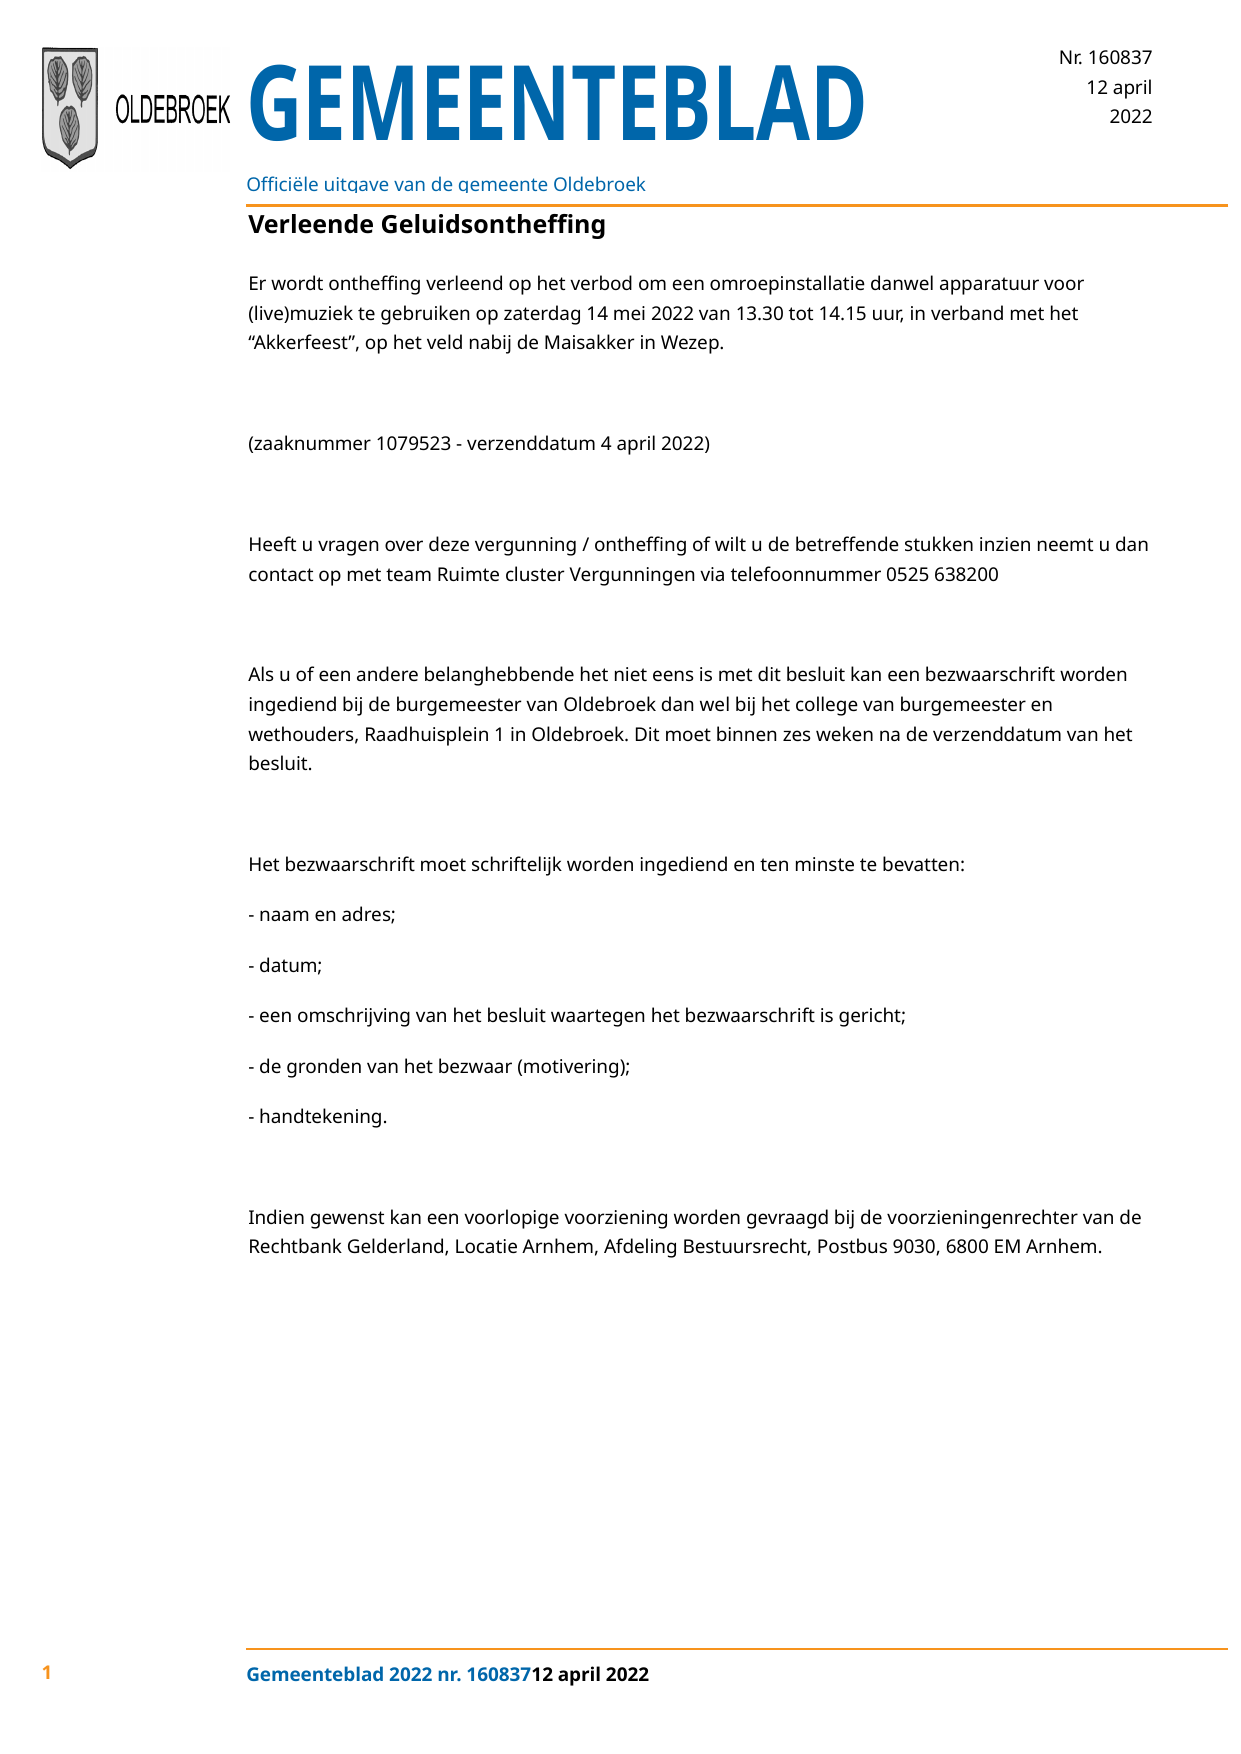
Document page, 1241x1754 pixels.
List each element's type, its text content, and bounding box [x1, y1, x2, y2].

text - naam en adres; [248, 902, 1152, 927]
picture [41, 47, 231, 172]
text Er wordt ontheffing verleend op het verbod om een omroepinstallatie danwel apparatuur voor (live)muziek te gebruiken op zaterdag 14 mei 2022 van 13.30 tot 14.15 uur, in verband met het “Akkerfeest”, op het veld nabij de Maisakker in Wezep. [248, 270, 1152, 355]
text - datum; [248, 952, 1152, 978]
text - de gronden van het bezwaar (motivering); [248, 1053, 1152, 1078]
text (zaaknummer 1079523 - verzenddatum 4 april 2022) [248, 430, 1152, 456]
text Indien gewenst kan een voorlopige voorziening worden gevraagd bij de voorzieningenrechter van de Rechtbank Gelderland, Locatie Arnhem, Afdeling Bestuursrecht, Postbus 9030, 6800 EM Arnhem. [248, 1204, 1152, 1259]
text Verleende Geluidsontheffing [248, 207, 1152, 241]
text - een omschrijving van het besluit waartegen het bezwaarschrift is gericht; [248, 1002, 1152, 1028]
text - handtekening. [248, 1103, 1152, 1129]
text Het bezwaarschrift moet schriftelijk worden ingediend en ten minste te bevatten: [248, 851, 1152, 877]
text Heeft u vragen over deze vergunning / ontheffing of wilt u de betreffende stukken inzien neemt u dan contact op met team Ruimte cluster Vergunningen via telefoonnummer 0525 638200 [248, 531, 1152, 586]
text Als u of een andere belanghebbende het niet eens is met dit besluit kan een bezwaarschrift worden ingediend bij de burgemeester van Oldebroek dan wel bij het college van burgemeester en wethouders, Raadhuisplein 1 in Oldebroek. Dit moet binnen zes weken na de verzenddatum van het besluit. [248, 662, 1152, 776]
